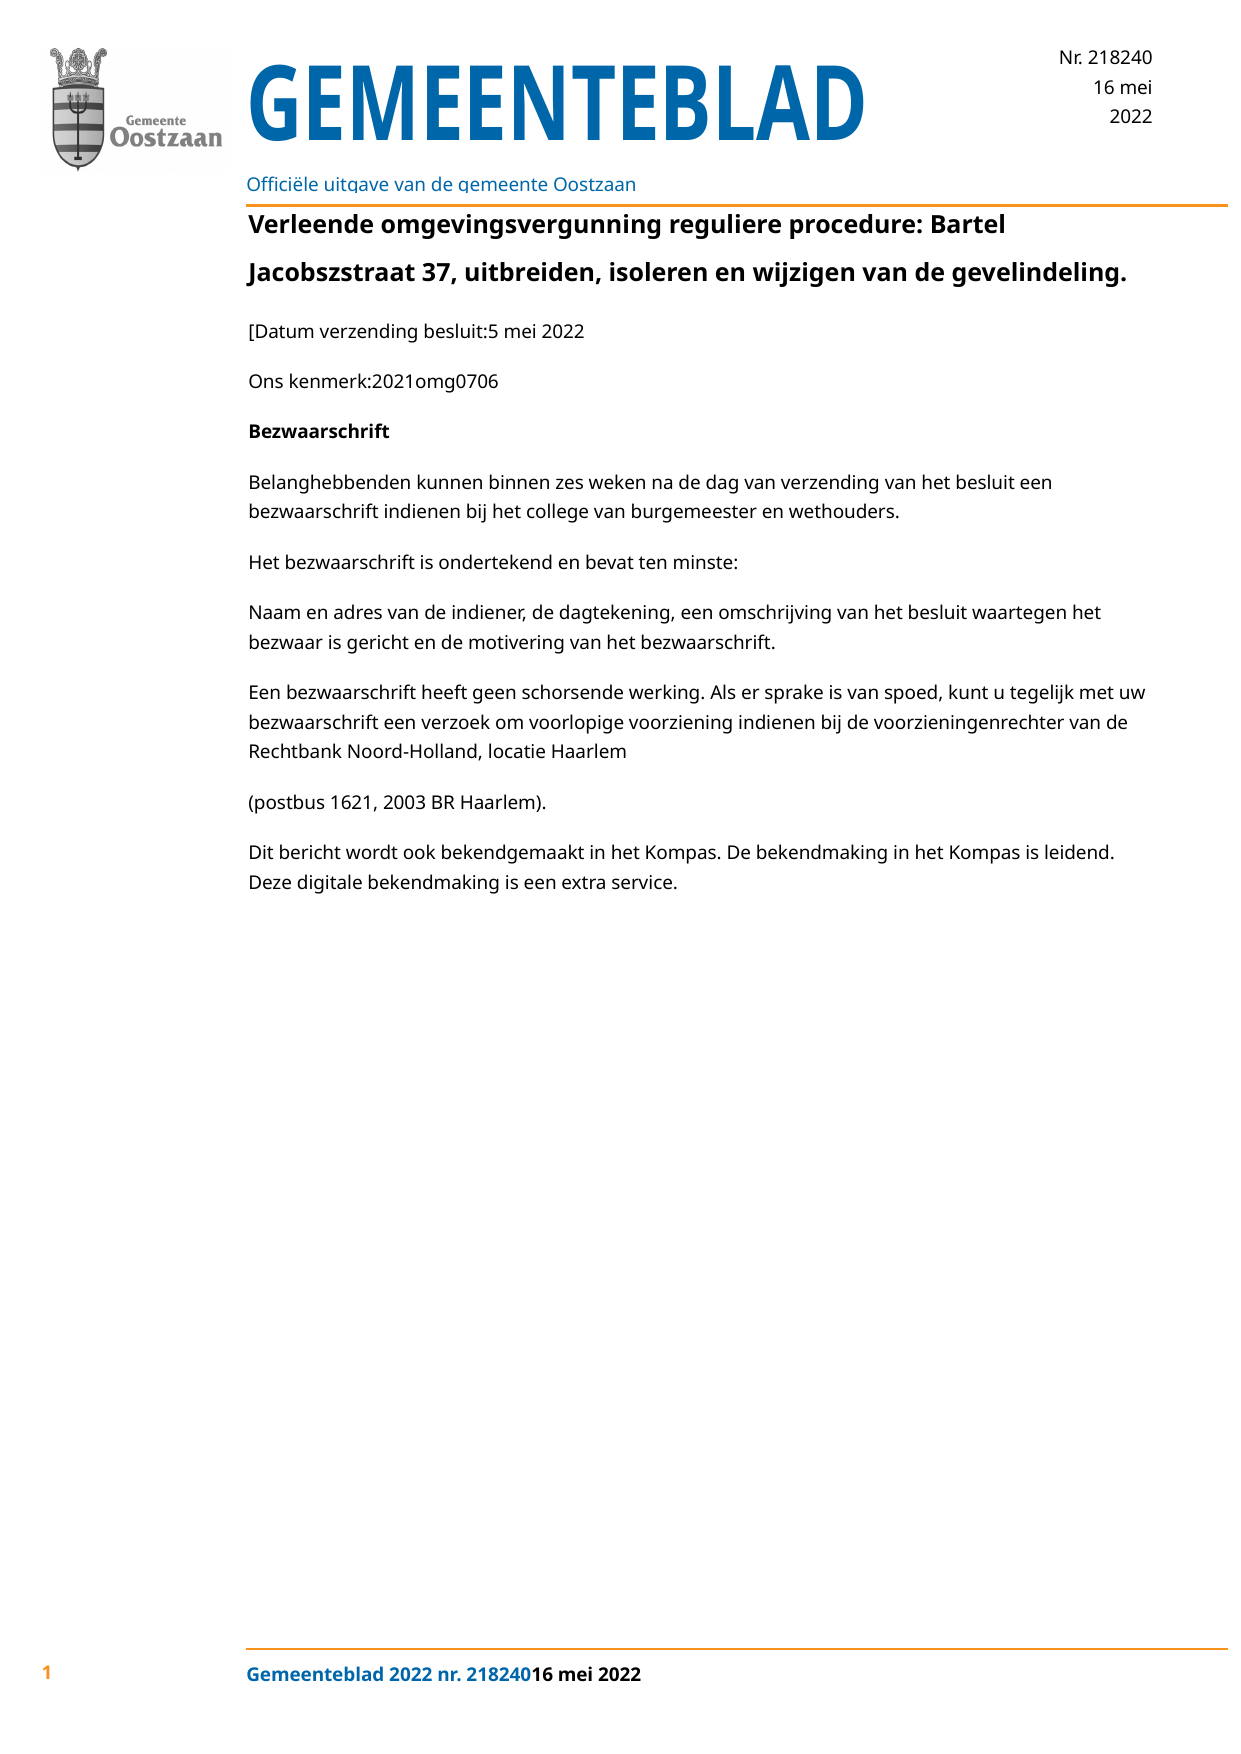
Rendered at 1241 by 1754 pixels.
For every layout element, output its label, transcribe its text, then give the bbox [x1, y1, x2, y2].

text Verleende omgevingsvergunning reguliere procedure: Bartel Jacobszstraat 37, uitbreiden, isoleren en wijzigen van de gevelindeling. [248, 207, 1152, 288]
text [Datum verzending besluit:5 mei 2022 [248, 318, 1152, 344]
text Belanghebbenden kunnen binnen zes weken na de dag van verzending van het besluit een bezwaarschrift indienen bij het college van burgemeester en wethouders. [248, 469, 1152, 524]
text Dit bericht wordt ook bekendgemaakt in het Kompas. De bekendmaking in het Kompas is leidend. Deze digitale bekendmaking is een extra service. [248, 839, 1152, 895]
text Bezwaarschrift [248, 419, 1152, 444]
text Ons kenmerk:2021omg0706 [248, 368, 1152, 394]
text Het bezwaarschrift is ondertekend en bevat ten minste: [248, 549, 1152, 575]
text Een bezwaarschrift heeft geen schorsende werking. Als er sprake is van spoed, kunt u tegelijk met uw bezwaarschrift een verzoek om voorlopige voorziening indienen bij de voorzieningenrechter van de Rechtbank Noord-Holland, locatie Haarlem [248, 679, 1152, 764]
picture [41, 47, 231, 172]
text Naam en adres van de indiener, de dagtekening, een omschrijving van het besluit waartegen het bezwaar is gericht en de motivering van het bezwaarschrift. [248, 599, 1152, 655]
text (postbus 1621, 2003 BR Haarlem). [248, 789, 1152, 815]
